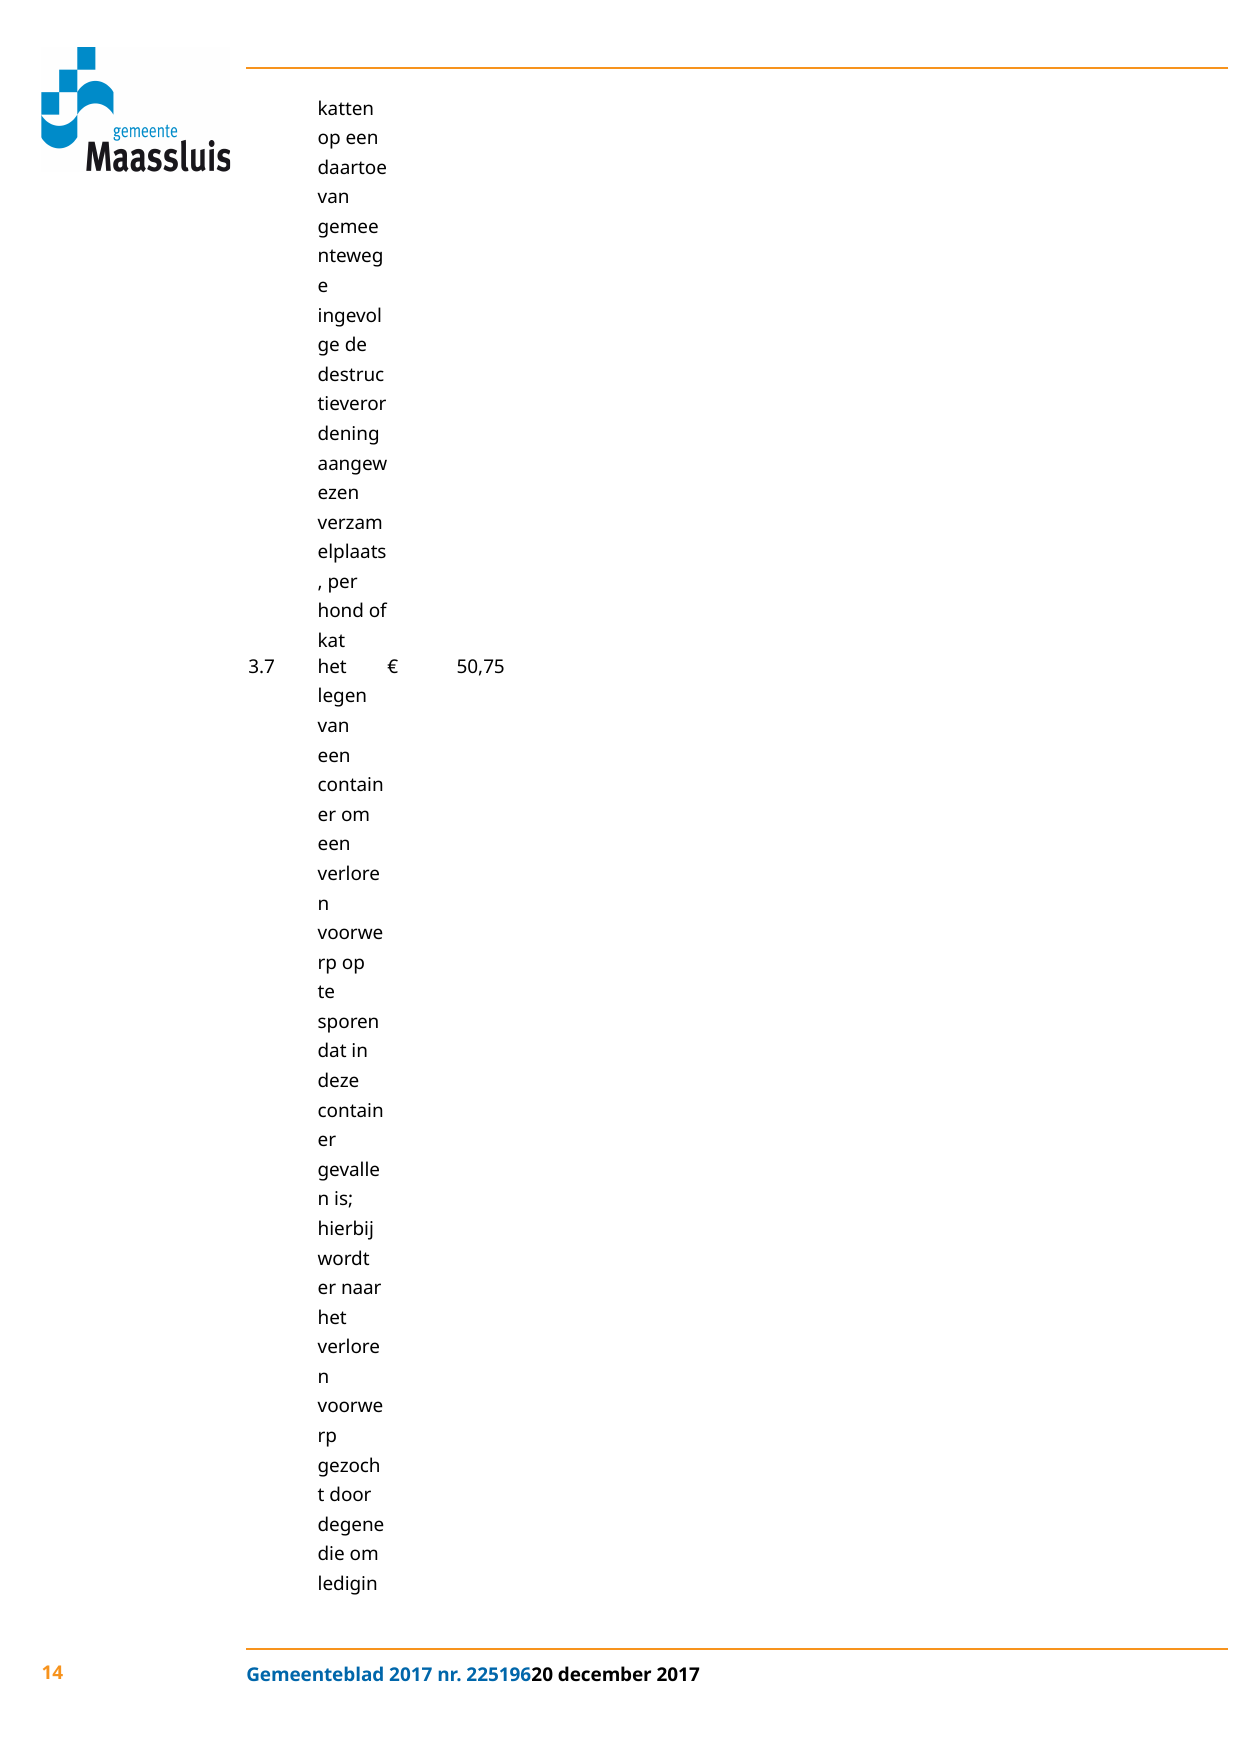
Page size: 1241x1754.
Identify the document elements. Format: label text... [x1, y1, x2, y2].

table_cell [456, 95, 526, 653]
table_cell het legen van een container om een verloren voorwerp op te sporen dat in deze container gevallen is; hierbij wordt er naar het verloren voorwerp gezocht door degene die om ledigin [318, 653, 387, 1596]
picture [41, 47, 77, 92]
table_cell [248, 95, 317, 653]
table_cell [387, 95, 456, 653]
table_cell 50,75 [456, 653, 526, 1596]
table_cell € [387, 653, 456, 1596]
table_cell 3.7 [248, 653, 317, 1596]
picture [41, 47, 231, 172]
table_cell katten op een daartoe van gemeentewege ingevolge de destructieverordening aangewezen verzamelplaats, per hond of kat [318, 95, 387, 653]
